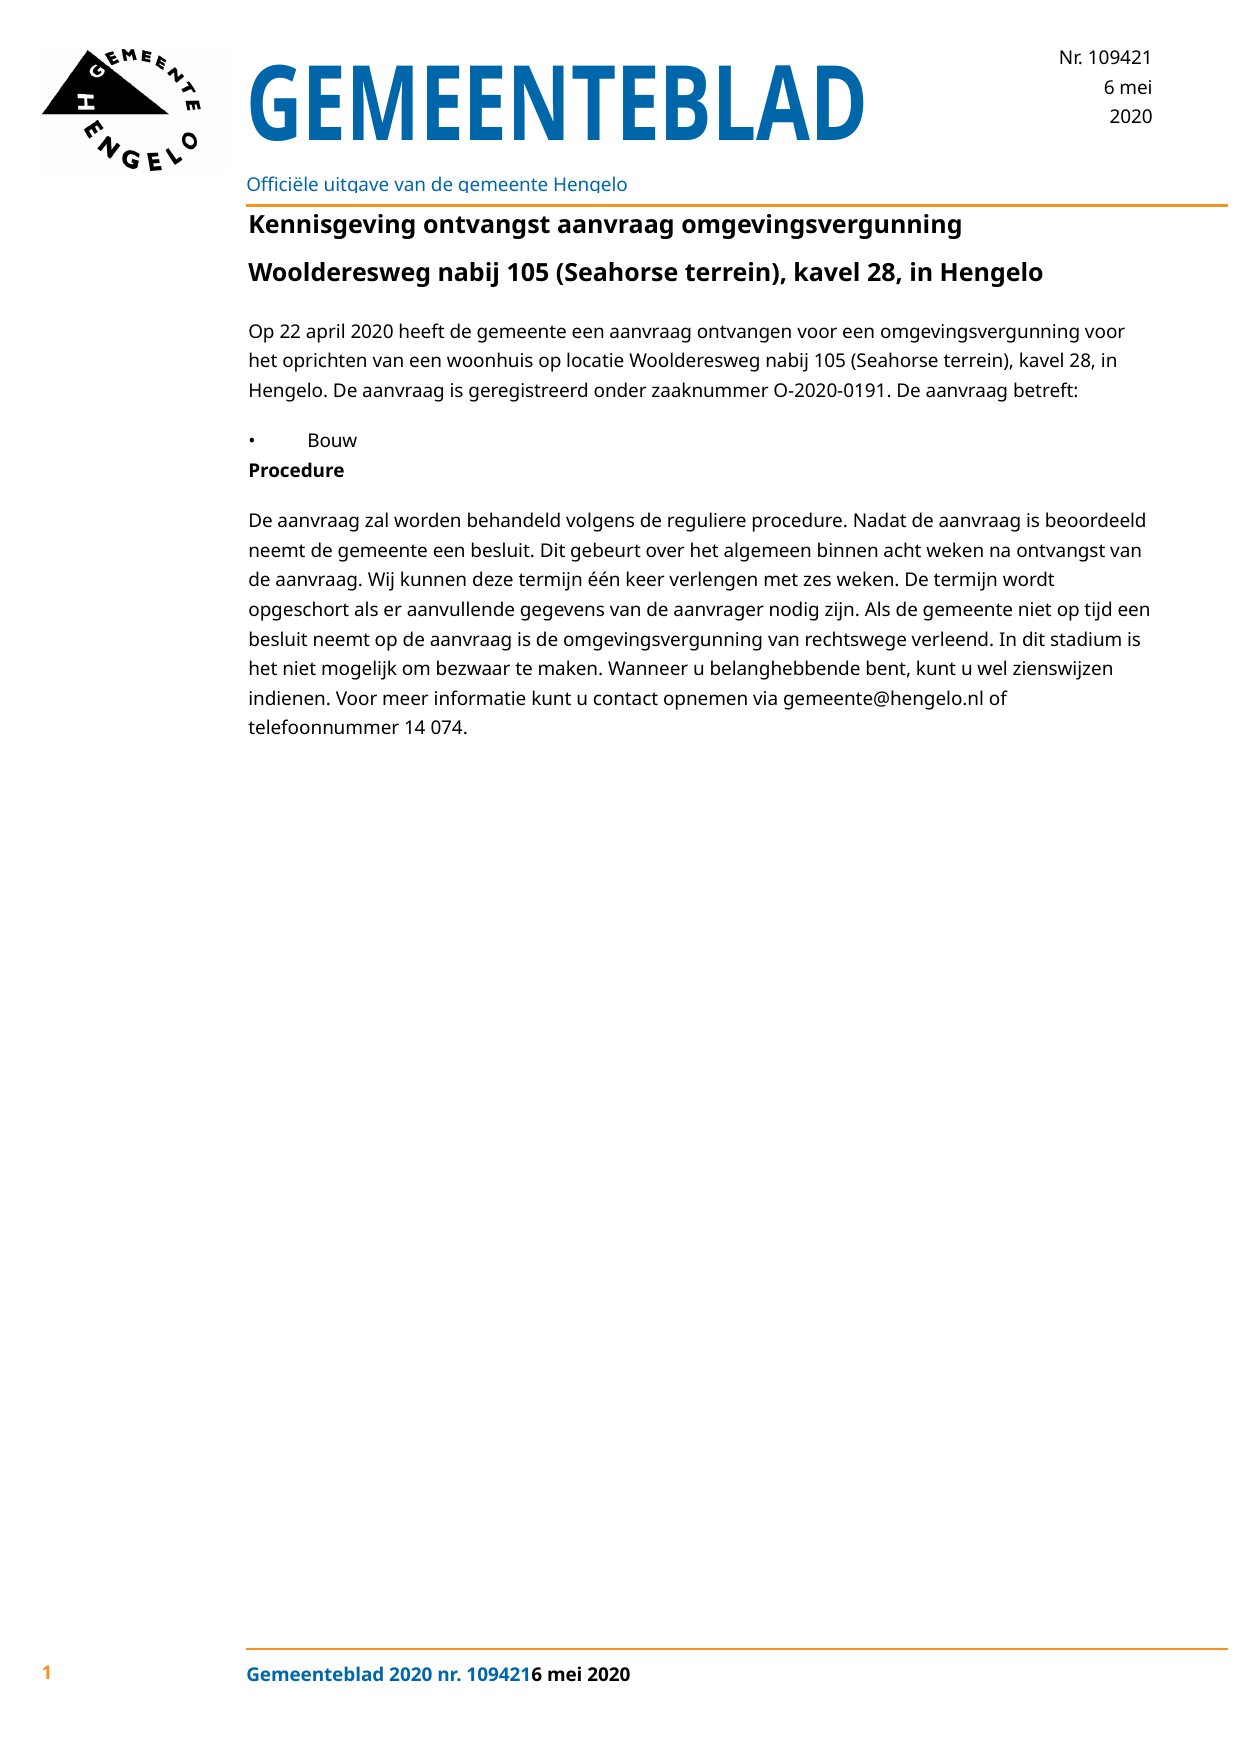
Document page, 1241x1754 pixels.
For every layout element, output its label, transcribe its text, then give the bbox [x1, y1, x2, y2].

text Kennisgeving ontvangst aanvraag omgevingsvergunning Woolderesweg nabij 105 (Seahorse terrein), kavel 28, in Hengelo [248, 207, 1152, 288]
picture [41, 47, 231, 172]
text Procedure [248, 457, 1152, 483]
text De aanvraag zal worden behandeld volgens de reguliere procedure. Nadat de aanvraag is beoordeeld neemt de gemeente een besluit. Dit gebeurt over het algemeen binnen acht weken na ontvangst van de aanvraag. Wij kunnen deze termijn één keer verlengen met zes weken. De termijn wordt opgeschort als er aanvullende gegevens van de aanvrager nodig zijn. Als de gemeente niet op tijd een besluit neemt op de aanvraag is de omgevingsvergunning van rechtswege verleend. In dit stadium is het niet mogelijk om bezwaar te maken. Wanneer u belanghebbende bent, kunt u wel zienswijzen indienen. Voor meer informatie kunt u contact opnemen via gemeente@hengelo.nl of telefoonnummer 14 074. [248, 507, 1152, 740]
list Bouw [248, 427, 1152, 453]
text Op 22 april 2020 heeft de gemeente een aanvraag ontvangen voor een omgevingsvergunning voor het oprichten van een woonhuis op locatie Woolderesweg nabij 105 (Seahorse terrein), kavel 28, in Hengelo. De aanvraag is geregistreerd onder zaaknummer O-2020-0191. De aanvraag betreft: [248, 318, 1152, 403]
